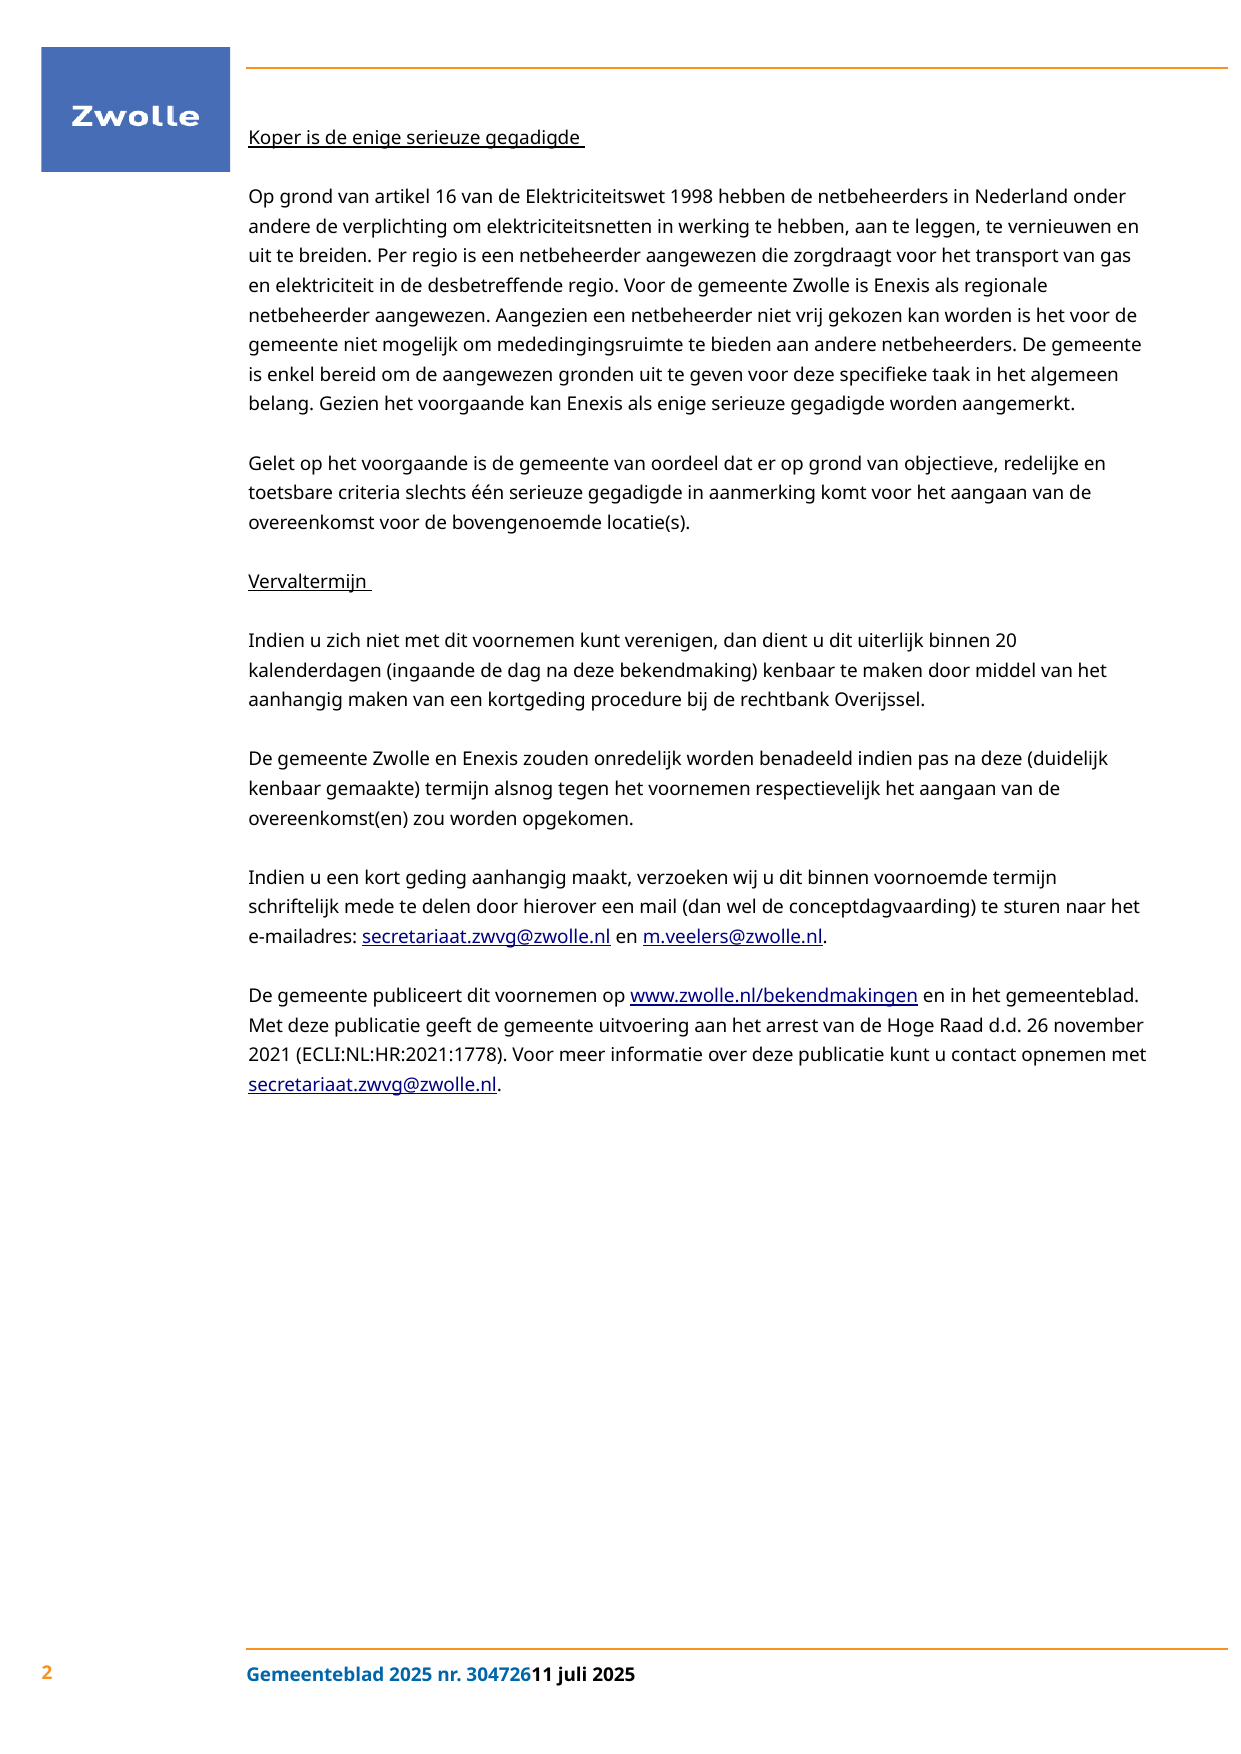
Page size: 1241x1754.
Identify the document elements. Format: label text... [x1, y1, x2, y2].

text Gelet op het voorgaande is de gemeente van oordeel dat er op grond van objectieve, redelijke en toetsbare criteria slechts één serieuze gegadigde in aanmerking komt voor het aangaan van de overeenkomst voor de bovengenoemde locatie(s). [248, 450, 1152, 535]
picture [41, 47, 231, 172]
text De gemeente Zwolle en Enexis zouden onredelijk worden benadeeld indien pas na deze (duidelijk kenbaar gemaakte) termijn alsnog tegen het voornemen respectievelijk het aangaan van de overeenkomst(en) zou worden opgekomen. [248, 746, 1152, 831]
text De gemeente publiceert dit voornemen op www.zwolle.nl/bekendmakingen en in het gemeenteblad. Met deze publicatie geeft de gemeente uitvoering aan het arrest van de Hoge Raad d.d. 26 november 2021 (ECLI:NL:HR:2021:1778). Voor meer informatie over deze publicatie kunt u contact opnemen met secretariaat.zwvg@zwolle.nl. [248, 982, 1152, 1097]
text Indien u zich niet met dit voornemen kunt verenigen, dan dient u dit uiterlijk binnen 20 kalenderdagen (ingaande de dag na deze bekendmaking) kenbaar te maken door middel van het aanhangig maken van een kortgeding procedure bij de rechtbank Overijssel. [248, 627, 1152, 712]
text Vervaltermijn [248, 568, 1152, 594]
text Op grond van artikel 16 van de Elektriciteitswet 1998 hebben de netbeheerders in Nederland onder andere de verplichting om elektriciteitsnetten in werking te hebben, aan te leggen, te vernieuwen en uit te breiden. Per regio is een netbeheerder aangewezen die zorgdraagt voor het transport van gas en elektriciteit in de desbetreffende regio. Voor de gemeente Zwolle is Enexis als regionale netbeheerder aangewezen. Aangezien een netbeheerder niet vrij gekozen kan worden is het voor de gemeente niet mogelijk om mededingingsruimte te bieden aan andere netbeheerders. De gemeente is enkel bereid om de aangewezen gronden uit te geven voor deze specifieke taak in het algemeen belang. Gezien het voorgaande kan Enexis als enige serieuze gegadigde worden aangemerkt. [248, 183, 1152, 416]
text Koper is de enige serieuze gegadigde [248, 124, 1152, 150]
text Indien u een kort geding aanhangig maakt, verzoeken wij u dit binnen voornoemde termijn schriftelijk mede te delen door hierover een mail (dan wel de conceptdagvaarding) te sturen naar het e-mailadres: secretariaat.zwvg@zwolle.nl en m.veelers@zwolle.nl. [248, 864, 1152, 949]
